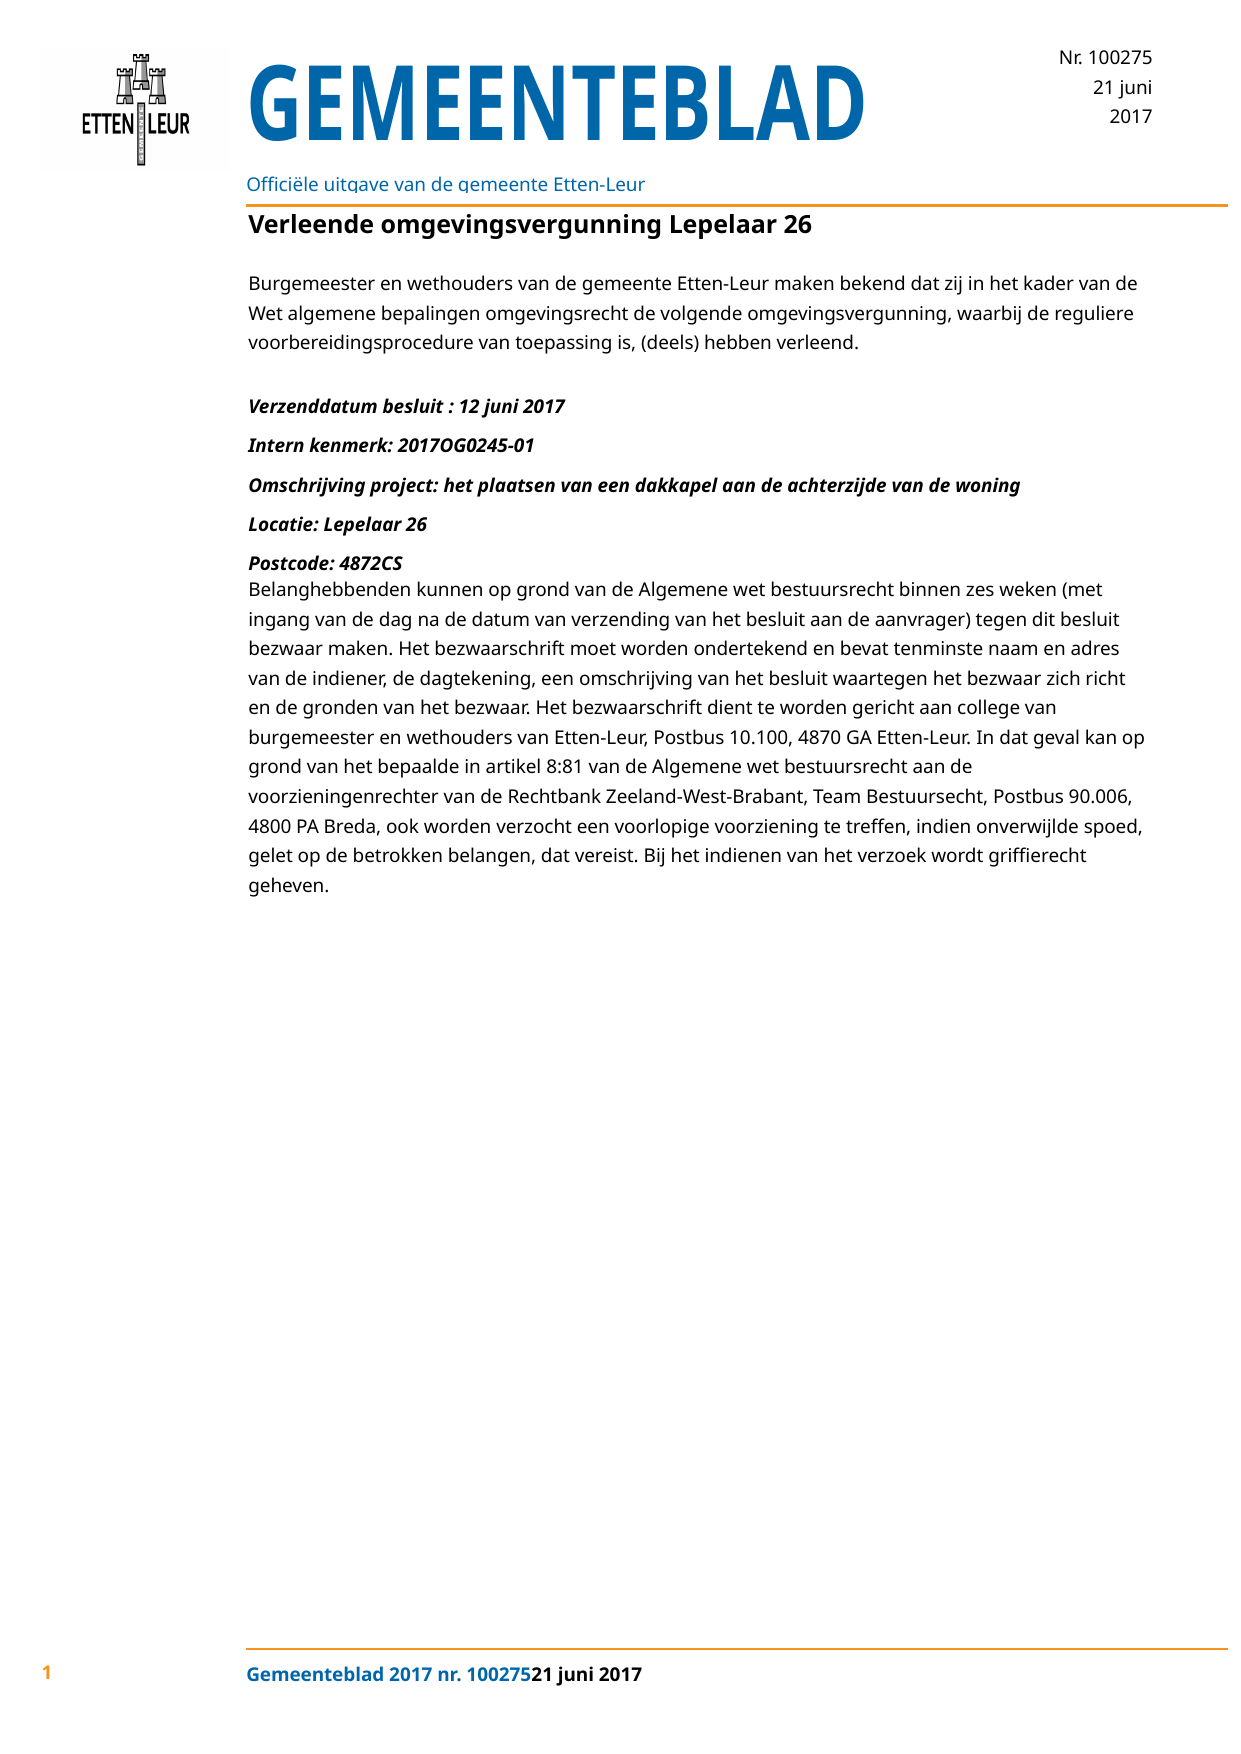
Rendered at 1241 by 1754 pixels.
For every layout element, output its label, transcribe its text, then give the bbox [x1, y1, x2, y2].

text Verzenddatum besluit : 12 juni 2017 [248, 393, 1152, 419]
text Verleende omgevingsvergunning Lepelaar 26 [248, 207, 1152, 241]
text Intern kenmerk: 2017OG0245-01 [248, 433, 1152, 458]
text Belanghebbenden kunnen op grond van de Algemene wet bestuursrecht binnen zes weken (met ingang van de dag na de datum van verzending van het besluit aan de aanvrager) tegen dit besluit bezwaar maken. Het bezwaarschrift moet worden ondertekend en bevat tenminste naam en adres van de indiener, de dagtekening, een omschrijving van het besluit waartegen het bezwaar zich richt en de gronden van het bezwaar. Het bezwaarschrift dient te worden gericht aan college van burgemeester en wethouders van Etten-Leur, Postbus 10.100, 4870 GA Etten-Leur. In dat geval kan op grond van het bepaalde in artikel 8:81 van de Algemene wet bestuursrecht aan de voorzieningenrechter van de Rechtbank Zeeland-West-Brabant, Team Bestuursecht, Postbus 90.006, 4800 PA Breda, ook worden verzocht een voorlopige voorziening te treffen, indien onverwijlde spoed, gelet op de betrokken belangen, dat vereist. Bij het indienen van het verzoek wordt griffierecht geheven. [248, 576, 1152, 898]
text Burgemeester en wethouders van de gemeente Etten-Leur maken bekend dat zij in het kader van de Wet algemene bepalingen omgevingsrecht de volgende omgevingsvergunning, waarbij de reguliere voorbereidingsprocedure van toepassing is, (deels) hebben verleend. [248, 270, 1152, 355]
text Omschrijving project: het plaatsen van een dakkapel aan de achterzijde van de woning [248, 472, 1152, 498]
picture [41, 47, 231, 172]
text Postcode: 4872CS [248, 551, 1152, 576]
text Locatie: Lepelaar 26 [248, 511, 1152, 537]
